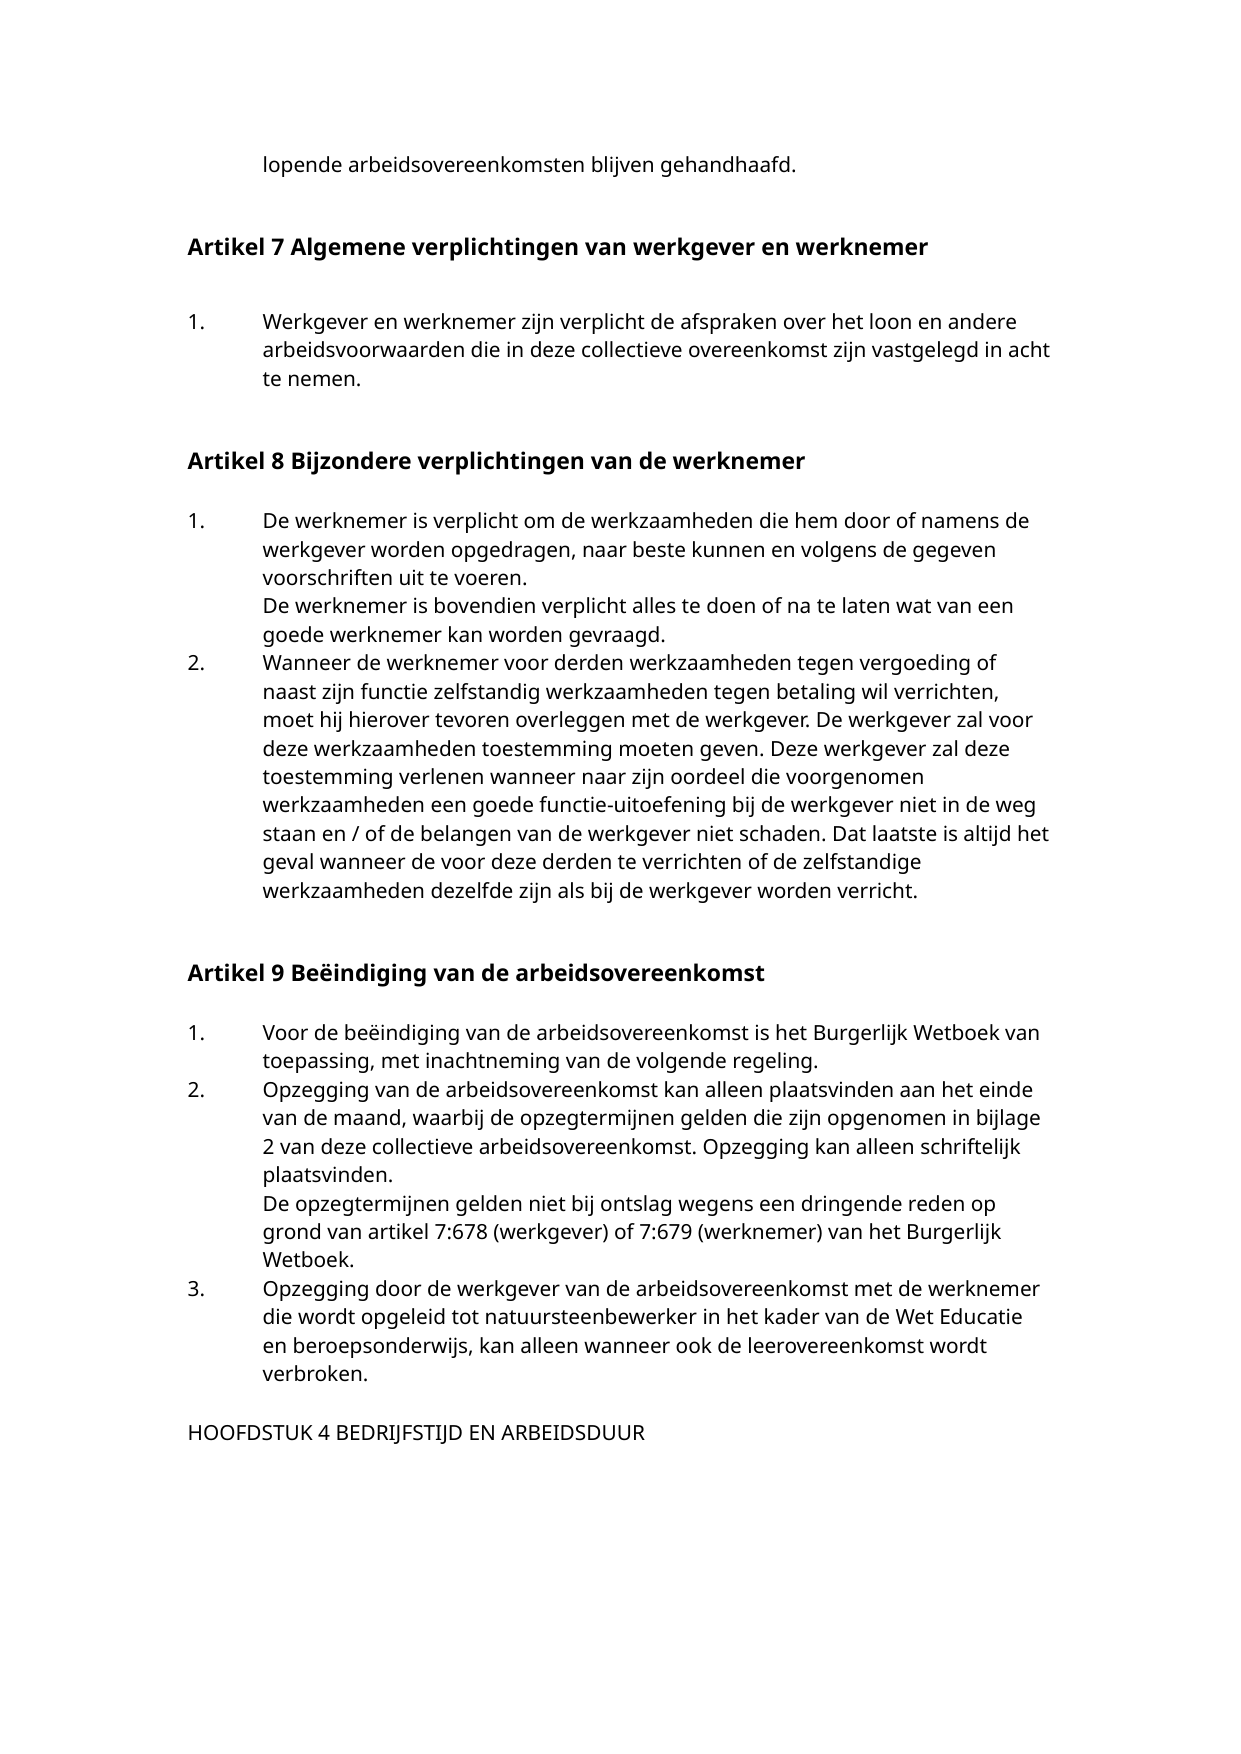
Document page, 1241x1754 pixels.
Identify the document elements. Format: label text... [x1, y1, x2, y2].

list Werkgever en werknemer zijn verplicht de afspraken over het loon en andere arbeidsvoorwaarden die in deze collectieve overeenkomst zijn vastgelegd in acht te nemen. [187, 307, 1053, 392]
list De werknemer is bovendien verplicht alles te doen of na te laten wat van een goede werknemer kan worden gevraagd. [187, 592, 1053, 648]
subtitle Artikel 9 Beëindiging van de arbeidsovereenkomst [187, 957, 1053, 988]
list Wanneer de werknemer voor derden werkzaamheden tegen vergoeding of naast zijn functie zelfstandig werkzaamheden tegen betaling wil verrichten, moet hij hierover tevoren overleggen met de werkgever. De werkgever zal voor deze werkzaamheden toestemming moeten geven. Deze werkgever zal deze toestemming verlenen wanneer naar zijn oordeel die voorgenomen werkzaamheden een goede functie-uitoefening bij de werkgever niet in de weg staan en / of de belangen van de werkgever niet schaden. Dat laatste is altijd het geval wanneer de voor deze derden te verrichten of de zelfstandige werkzaamheden dezelfde zijn als bij de werkgever worden verricht. [187, 648, 1053, 904]
subtitle Artikel 8 Bijzondere verplichtingen van de werknemer [187, 445, 1053, 476]
subtitle HOOFDSTUK 4 BEDRIJFSTIJD EN ARBEIDSDUUR [187, 1418, 1053, 1446]
list Voor de beëindiging van de arbeidsovereenkomst is het Burgerlijk Wetboek van toepassing, met inachtneming van de volgende regeling. [187, 1018, 1053, 1075]
list De werknemer is verplicht om de werkzaamheden die hem door of namens de werkgever worden opgedragen, naar beste kunnen en volgens de gegeven voorschriften uit te voeren. [187, 506, 1053, 592]
list Opzegging van de arbeidsovereenkomst kan alleen plaatsvinden aan het einde van de maand, waarbij de opzegtermijnen gelden die zijn opgenomen in bijlage 2 van deze collectieve arbeidsovereenkomst. Opzegging kan alleen schriftelijk plaatsvinden. [187, 1075, 1053, 1189]
subtitle Artikel 7 Algemene verplichtingen van werkgever en werknemer [187, 231, 1053, 262]
list lopende arbeidsovereenkomsten blijven gehandhaafd. [187, 150, 1053, 178]
list De opzegtermijnen gelden niet bij ontslag wegens een dringende reden op grond van artikel 7:678 (werkgever) of 7:679 (werknemer) van het Burgerlijk Wetboek. [187, 1189, 1053, 1274]
list Opzegging door de werkgever van de arbeidsovereenkomst met de werknemer die wordt opgeleid tot natuursteenbewerker in het kader van de Wet Educatie en beroepsonderwijs, kan alleen wanneer ook de leerovereenkomst wordt verbroken. [187, 1274, 1053, 1388]
